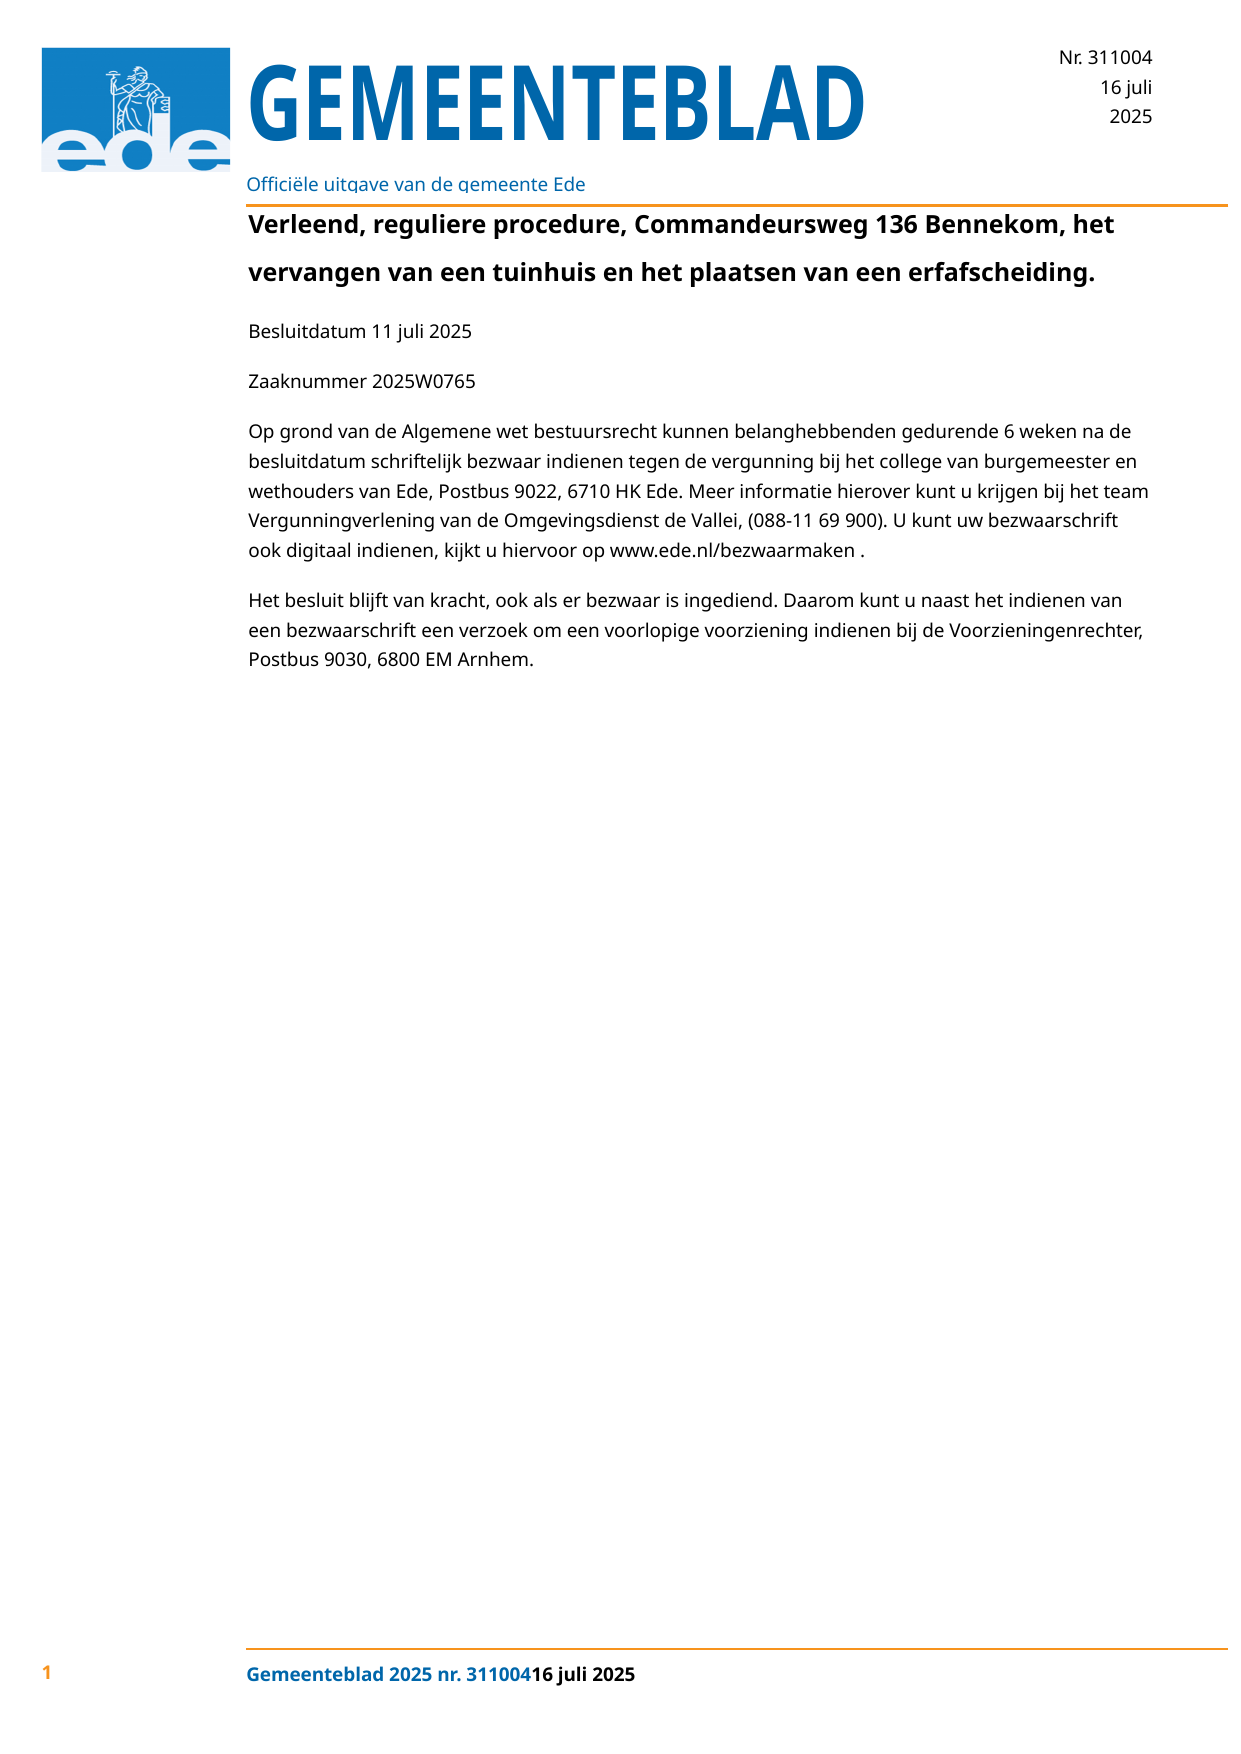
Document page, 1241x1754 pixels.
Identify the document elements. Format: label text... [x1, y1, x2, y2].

text Het besluit blijft van kracht, ook als er bezwaar is ingediend. Daarom kunt u naast het indienen van een bezwaarschrift een verzoek om een voorlopige voorziening indienen bij de Voorzieningenrechter, Postbus 9030, 6800 EM Arnhem. [248, 587, 1152, 672]
picture [41, 47, 231, 172]
text Besluitdatum 11 juli 2025 [248, 318, 1152, 344]
text Verleend, reguliere procedure, Commandeursweg 136 Bennekom, het vervangen van een tuinhuis en het plaatsen van een erfafscheiding. [248, 207, 1152, 288]
text Op grond van de Algemene wet bestuursrecht kunnen belanghebbenden gedurende 6 weken na de besluitdatum schriftelijk bezwaar indienen tegen de vergunning bij het college van burgemeester en wethouders van Ede, Postbus 9022, 6710 HK Ede. Meer informatie hierover kunt u krijgen bij het team Vergunningverlening van de Omgevingsdienst de Vallei, (088-11 69 900). U kunt uw bezwaarschrift ook digitaal indienen, kijkt u hiervoor op www.ede.nl/bezwaarmaken . [248, 419, 1152, 563]
text Zaaknummer 2025W0765 [248, 368, 1152, 394]
